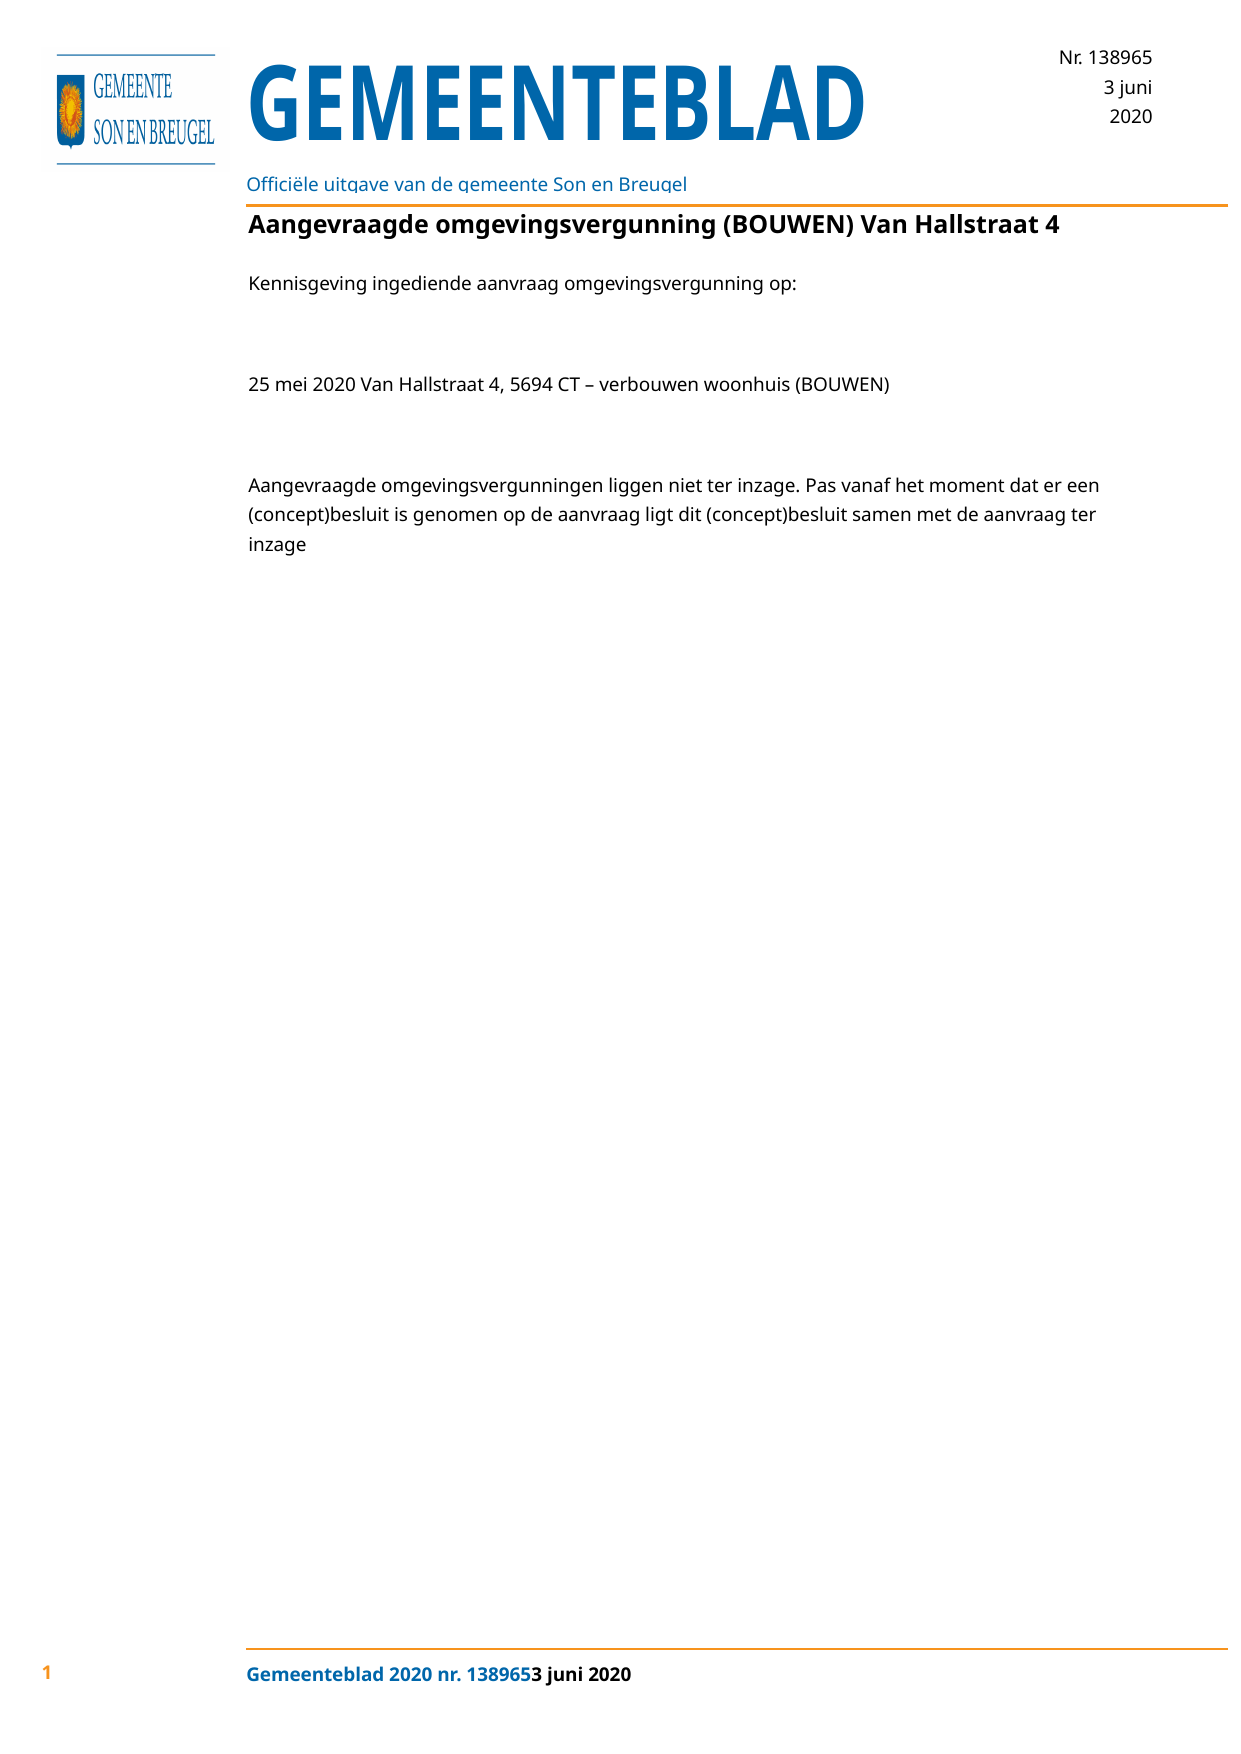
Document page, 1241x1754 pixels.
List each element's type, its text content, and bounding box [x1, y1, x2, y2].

text Aangevraagde omgevingsvergunningen liggen niet ter inzage. Pas vanaf het moment dat er een (concept)besluit is genomen op de aanvraag ligt dit (concept)besluit samen met de aanvraag ter inzage [248, 472, 1152, 557]
picture [41, 47, 231, 172]
text Kennisgeving ingediende aanvraag omgevingsvergunning op: [248, 270, 1152, 296]
text Aangevraagde omgevingsvergunning (BOUWEN) Van Hallstraat 4 [248, 207, 1152, 241]
text 25 mei 2020 Van Hallstraat 4, 5694 CT – verbouwen woonhuis (BOUWEN) [248, 371, 1152, 397]
